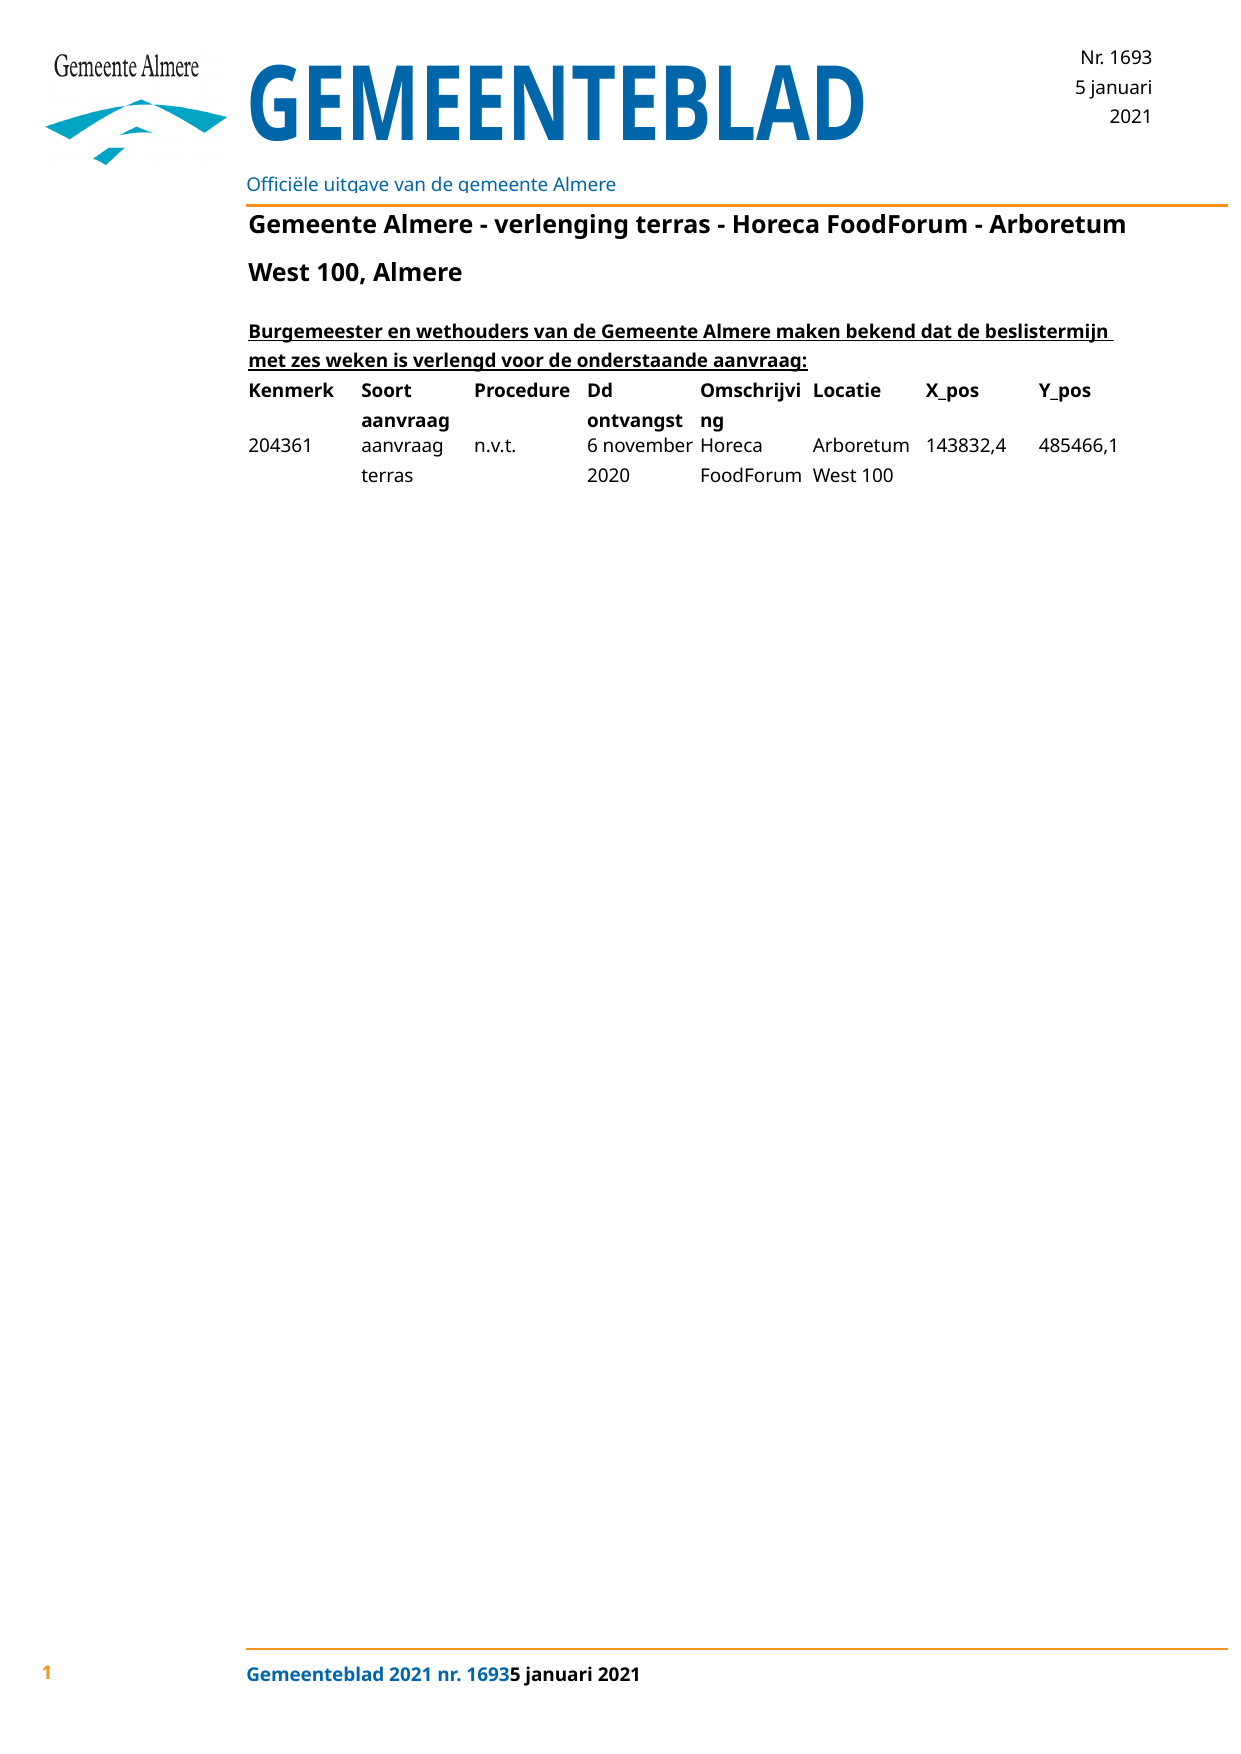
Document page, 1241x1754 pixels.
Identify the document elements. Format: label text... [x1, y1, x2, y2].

table_cell Horeca FoodForum [700, 433, 813, 488]
table_cell Arboretum West 100 [813, 433, 926, 488]
table_cell aanvraag terras [361, 433, 474, 488]
table_header Omschrijving [700, 377, 813, 432]
table_cell n.v.t. [474, 433, 587, 488]
table_header Kenmerk [248, 377, 361, 432]
text Gemeente Almere - verlenging terras - Horeca FoodForum - Arboretum West 100, Almere [248, 207, 1152, 288]
table_cell 143832,4 [926, 433, 1038, 488]
table_header Soort aanvraag [361, 377, 474, 432]
picture [41, 47, 231, 172]
table_cell 485466,1 [1039, 433, 1152, 488]
table_header Locatie [813, 377, 926, 432]
table_header X_pos [926, 377, 1038, 432]
table_header Dd ontvangst [587, 377, 700, 432]
table_header Procedure [474, 377, 587, 432]
table_header Y_pos [1039, 377, 1152, 432]
table_cell 204361 [248, 433, 361, 488]
table_cell 6 november 2020 [587, 433, 700, 488]
text Burgemeester en wethouders van de Gemeente Almere maken bekend dat de beslistermijn met zes weken is verlengd voor de onderstaande aanvraag: [248, 318, 1152, 373]
